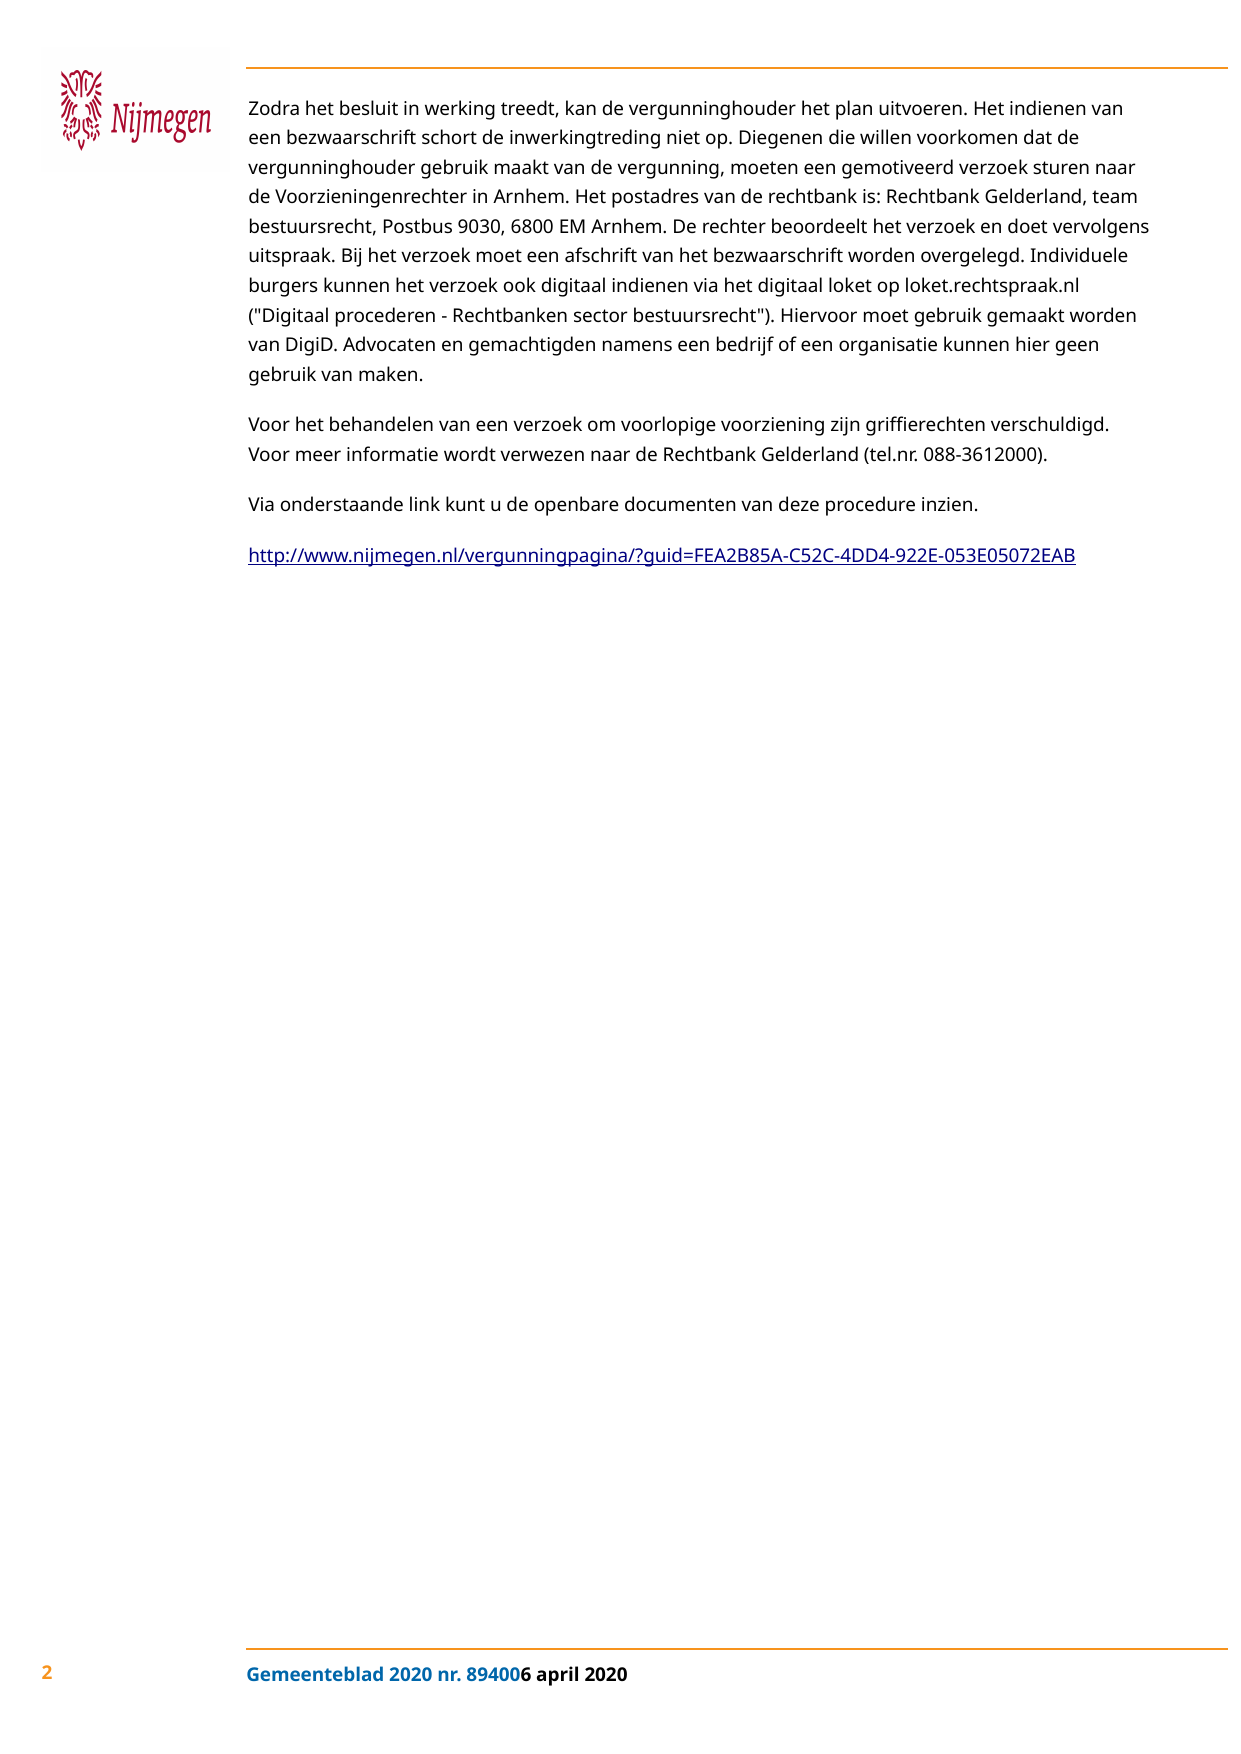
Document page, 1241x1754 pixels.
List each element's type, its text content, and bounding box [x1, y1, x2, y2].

text Via onderstaande link kunt u de openbare documenten van deze procedure inzien. [248, 491, 1152, 517]
picture [41, 47, 231, 172]
text Zodra het besluit in werking treedt, kan de vergunninghouder het plan uitvoeren. Het indienen van een bezwaarschrift schort de inwerkingtreding niet op. Diegenen die willen voorkomen dat de vergunninghouder gebruik maakt van de vergunning, moeten een gemotiveerd verzoek sturen naar de Voorzieningenrechter in Arnhem. Het postadres van de rechtbank is: Rechtbank Gelderland, team bestuursrecht, Postbus 9030, 6800 EM Arnhem. De rechter beoordeelt het verzoek en doet vervolgens uitspraak. Bij het verzoek moet een afschrift van het bezwaarschrift worden overgelegd. Individuele burgers kunnen het verzoek ook digitaal indienen via het digitaal loket op loket.rechtspraak.nl ("Digitaal procederen - Rechtbanken sector bestuursrecht"). Hiervoor moet gebruik gemaakt worden van DigiD. Advocaten en gemachtigden namens een bedrijf of een organisatie kunnen hier geen gebruik van maken. [248, 95, 1152, 387]
text Voor het behandelen van een verzoek om voorlopige voorziening zijn griffierechten verschuldigd. Voor meer informatie wordt verwezen naar de Rechtbank Gelderland (tel.nr. 088-3612000). [248, 411, 1152, 467]
text http://www.nijmegen.nl/vergunningpagina/?guid=FEA2B85A-C52C-4DD4-922E-053E05072EAB [248, 542, 1152, 568]
